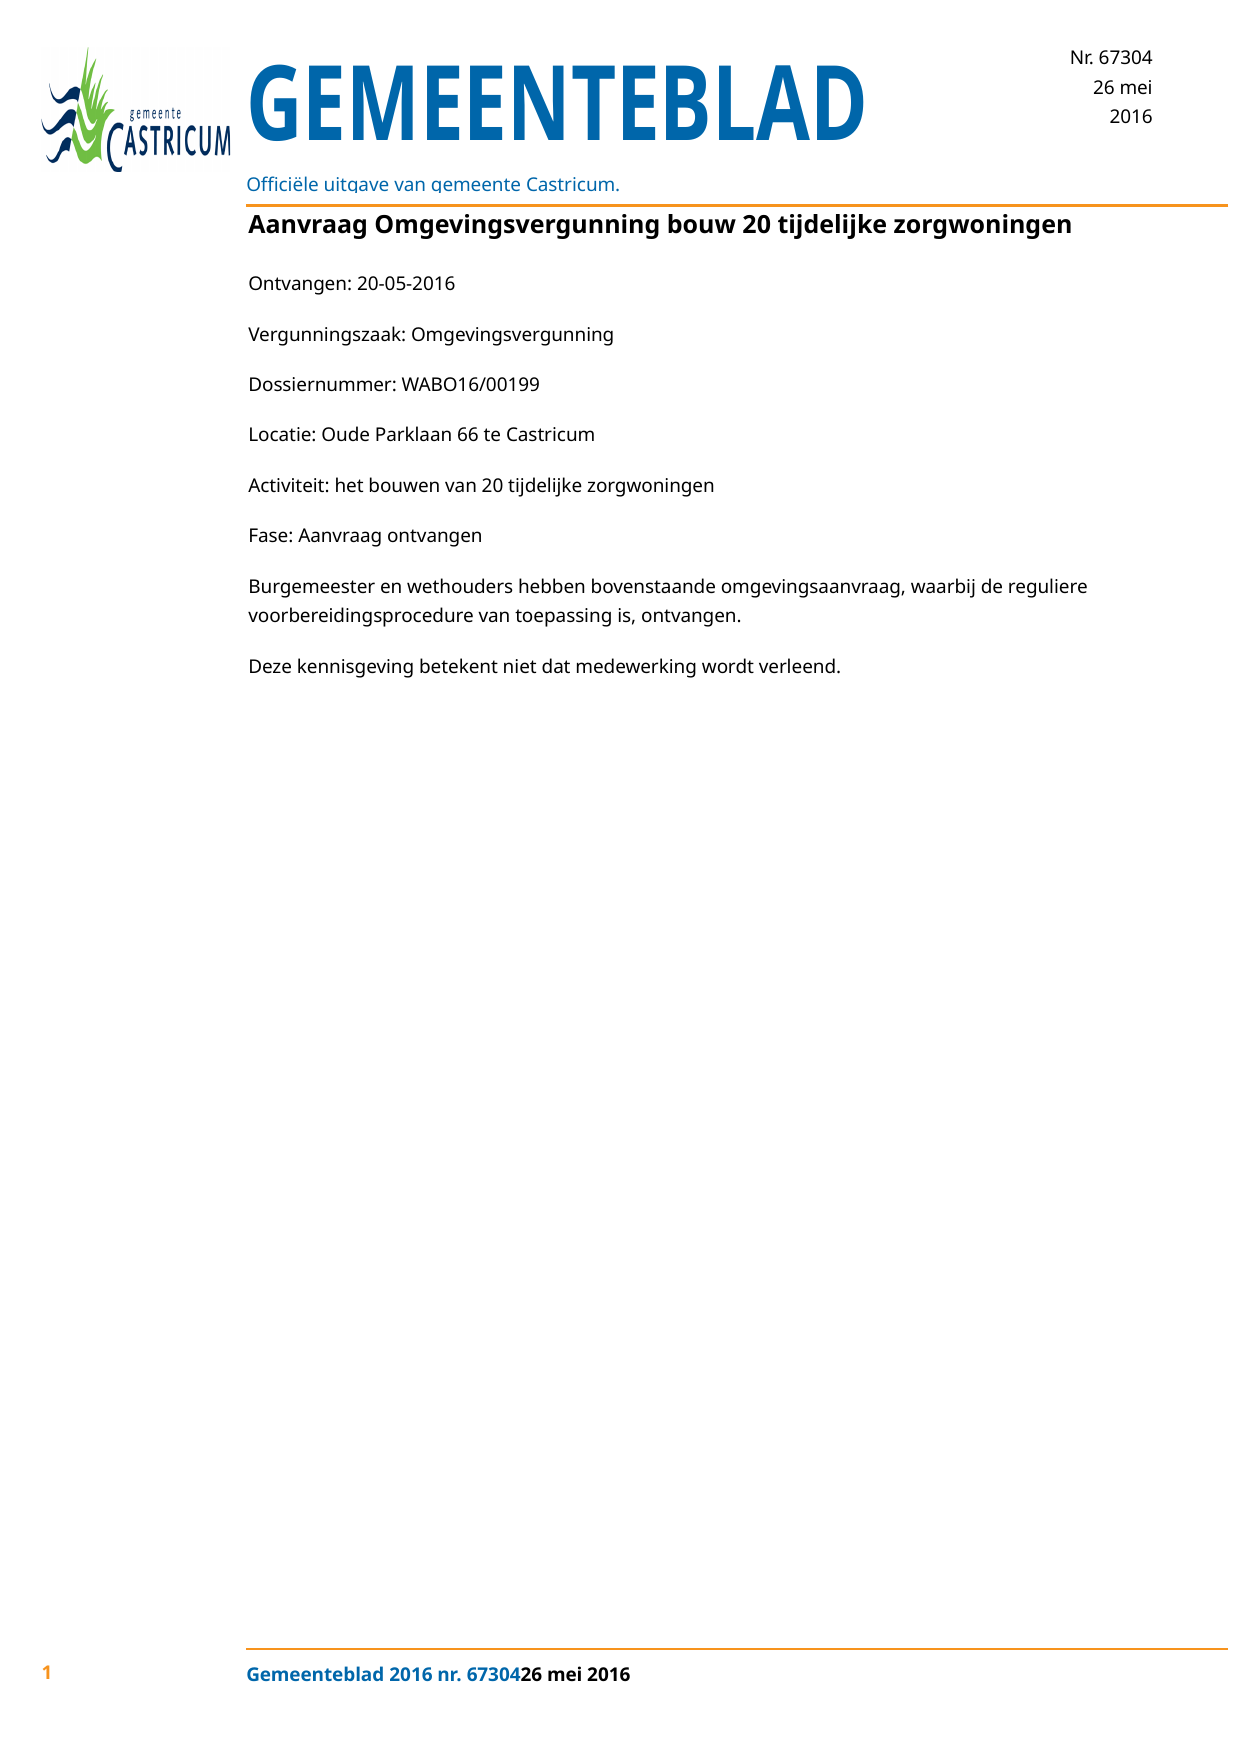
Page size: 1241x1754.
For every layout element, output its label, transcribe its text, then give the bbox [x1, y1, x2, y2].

text Dossiernummer: WABO16/00199 [248, 371, 1152, 397]
text Ontvangen: 20-05-2016 [248, 270, 1152, 296]
text Deze kennisgeving betekent niet dat medewerking wordt verleend. [248, 653, 1152, 678]
text Fase: Aanvraag ontvangen [248, 522, 1152, 548]
text Burgemeester en wethouders hebben bovenstaande omgevingsaanvraag, waarbij de reguliere voorbereidingsprocedure van toepassing is, ontvangen. [248, 573, 1152, 628]
text Vergunningszaak: Omgevingsvergunning [248, 321, 1152, 346]
picture [41, 47, 231, 172]
text Activiteit: het bouwen van 20 tijdelijke zorgwoningen [248, 472, 1152, 498]
text Locatie: Oude Parklaan 66 te Castricum [248, 422, 1152, 447]
text Aanvraag Omgevingsvergunning bouw 20 tijdelijke zorgwoningen [248, 207, 1152, 241]
